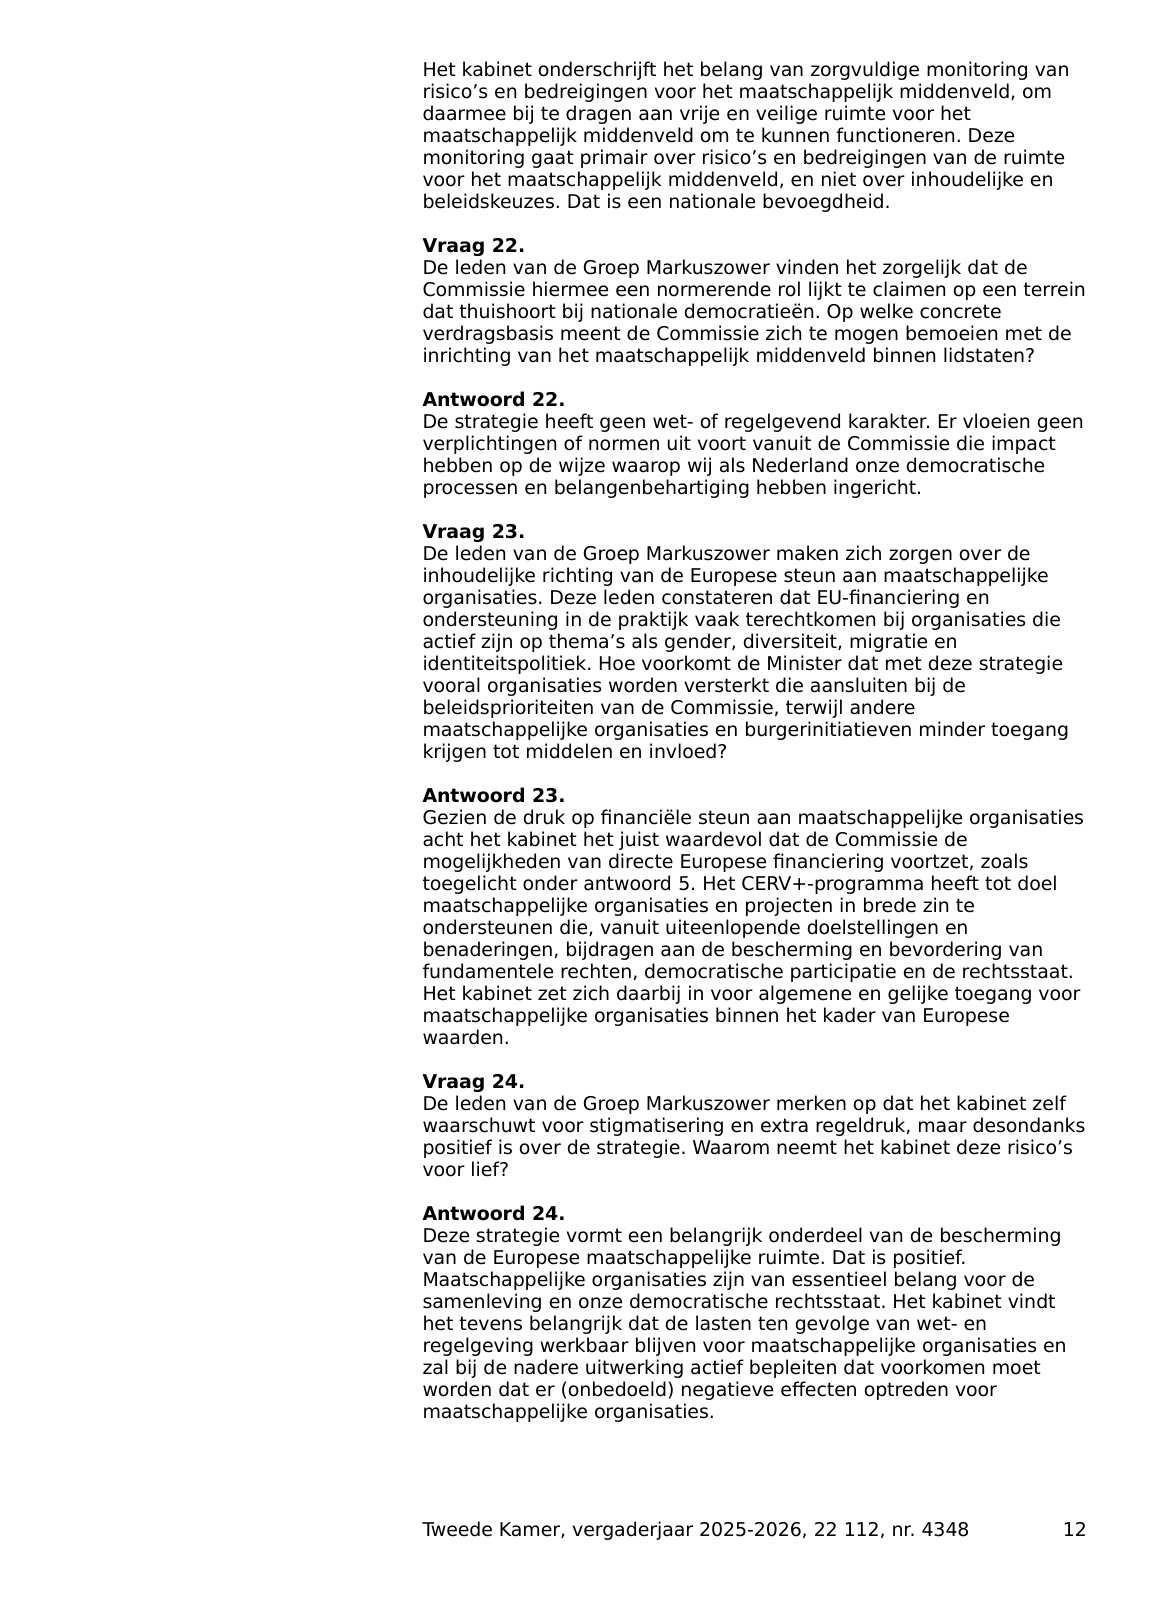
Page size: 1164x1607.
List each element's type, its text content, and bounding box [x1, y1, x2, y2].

text Antwoord 23. [422, 785, 1087, 807]
text De leden van de Groep Markuszower merken op dat het kabinet zelf waarschuwt voor stigmatisering en extra regeldruk, maar desondanks positief is over de strategie. Waarom neemt het kabinet deze risico’s voor lief? [422, 1093, 1087, 1181]
text Vraag 22. [422, 235, 1087, 257]
text Antwoord 24. [422, 1203, 1087, 1225]
text De leden van de Groep Markuszower vinden het zorgelijk dat de Commissie hiermee een normerende rol lijkt te claimen op een terrein dat thuishoort bij nationale democratieën. Op welke concrete verdragsbasis meent de Commissie zich te mogen bemoeien met de inrichting van het maatschappelijk middenveld binnen lidstaten? [422, 257, 1087, 367]
text Deze strategie vormt een belangrijk onderdeel van de bescherming van de Europese maatschappelijke ruimte. Dat is positief. Maatschappelijke organisaties zijn van essentieel belang voor de samenleving en onze democratische rechtsstaat. Het kabinet vindt het tevens belangrijk dat de lasten ten gevolge van wet- en regelgeving werkbaar blijven voor maatschappelijke organisaties en zal bij de nadere uitwerking actief bepleiten dat voorkomen moet worden dat er (onbedoeld) negatieve effecten optreden voor maatschappelijke organisaties. [422, 1225, 1087, 1423]
text Gezien de druk op financiële steun aan maatschappelijke organisaties acht het kabinet het juist waardevol dat de Commissie de mogelijkheden van directe Europese financiering voortzet, zoals toegelicht onder antwoord 5. Het CERV+-programma heeft tot doel maatschappelijke organisaties en projecten in brede zin te ondersteunen die, vanuit uiteenlopende doelstellingen en benaderingen, bijdragen aan de bescherming en bevordering van fundamentele rechten, democratische participatie en de rechtsstaat. Het kabinet zet zich daarbij in voor algemene en gelijke toegang voor maatschappelijke organisaties binnen het kader van Europese waarden. [422, 807, 1087, 1049]
text Het kabinet onderschrijft het belang van zorgvuldige monitoring van risico’s en bedreigingen voor het maatschappelijk middenveld, om daarmee bij te dragen aan vrije en veilige ruimte voor het maatschappelijk middenveld om te kunnen functioneren. Deze monitoring gaat primair over risico’s en bedreigingen van de ruimte voor het maatschappelijk middenveld, en niet over inhoudelijke en beleidskeuzes. Dat is een nationale bevoegdheid. [422, 59, 1087, 213]
text De strategie heeft geen wet- of regelgevend karakter. Er vloeien geen verplichtingen of normen uit voort vanuit de Commissie die impact hebben op de wijze waarop wij als Nederland onze democratische processen en belangenbehartiging hebben ingericht. [422, 411, 1087, 499]
text Vraag 23. [422, 521, 1087, 543]
text De leden van de Groep Markuszower maken zich zorgen over de inhoudelijke richting van de Europese steun aan maatschappelijke organisaties. Deze leden constateren dat EU-financiering en ondersteuning in de praktijk vaak terechtkomen bij organisaties die actief zijn op thema’s als gender, diversiteit, migratie en identiteitspolitiek. Hoe voorkomt de Minister dat met deze strategie vooral organisaties worden versterkt die aansluiten bij de beleidsprioriteiten van de Commissie, terwijl andere maatschappelijke organisaties en burgerinitiatieven minder toegang krijgen tot middelen en invloed? [422, 543, 1087, 763]
text Antwoord 22. [422, 389, 1087, 411]
text Vraag 24. [422, 1071, 1087, 1093]
